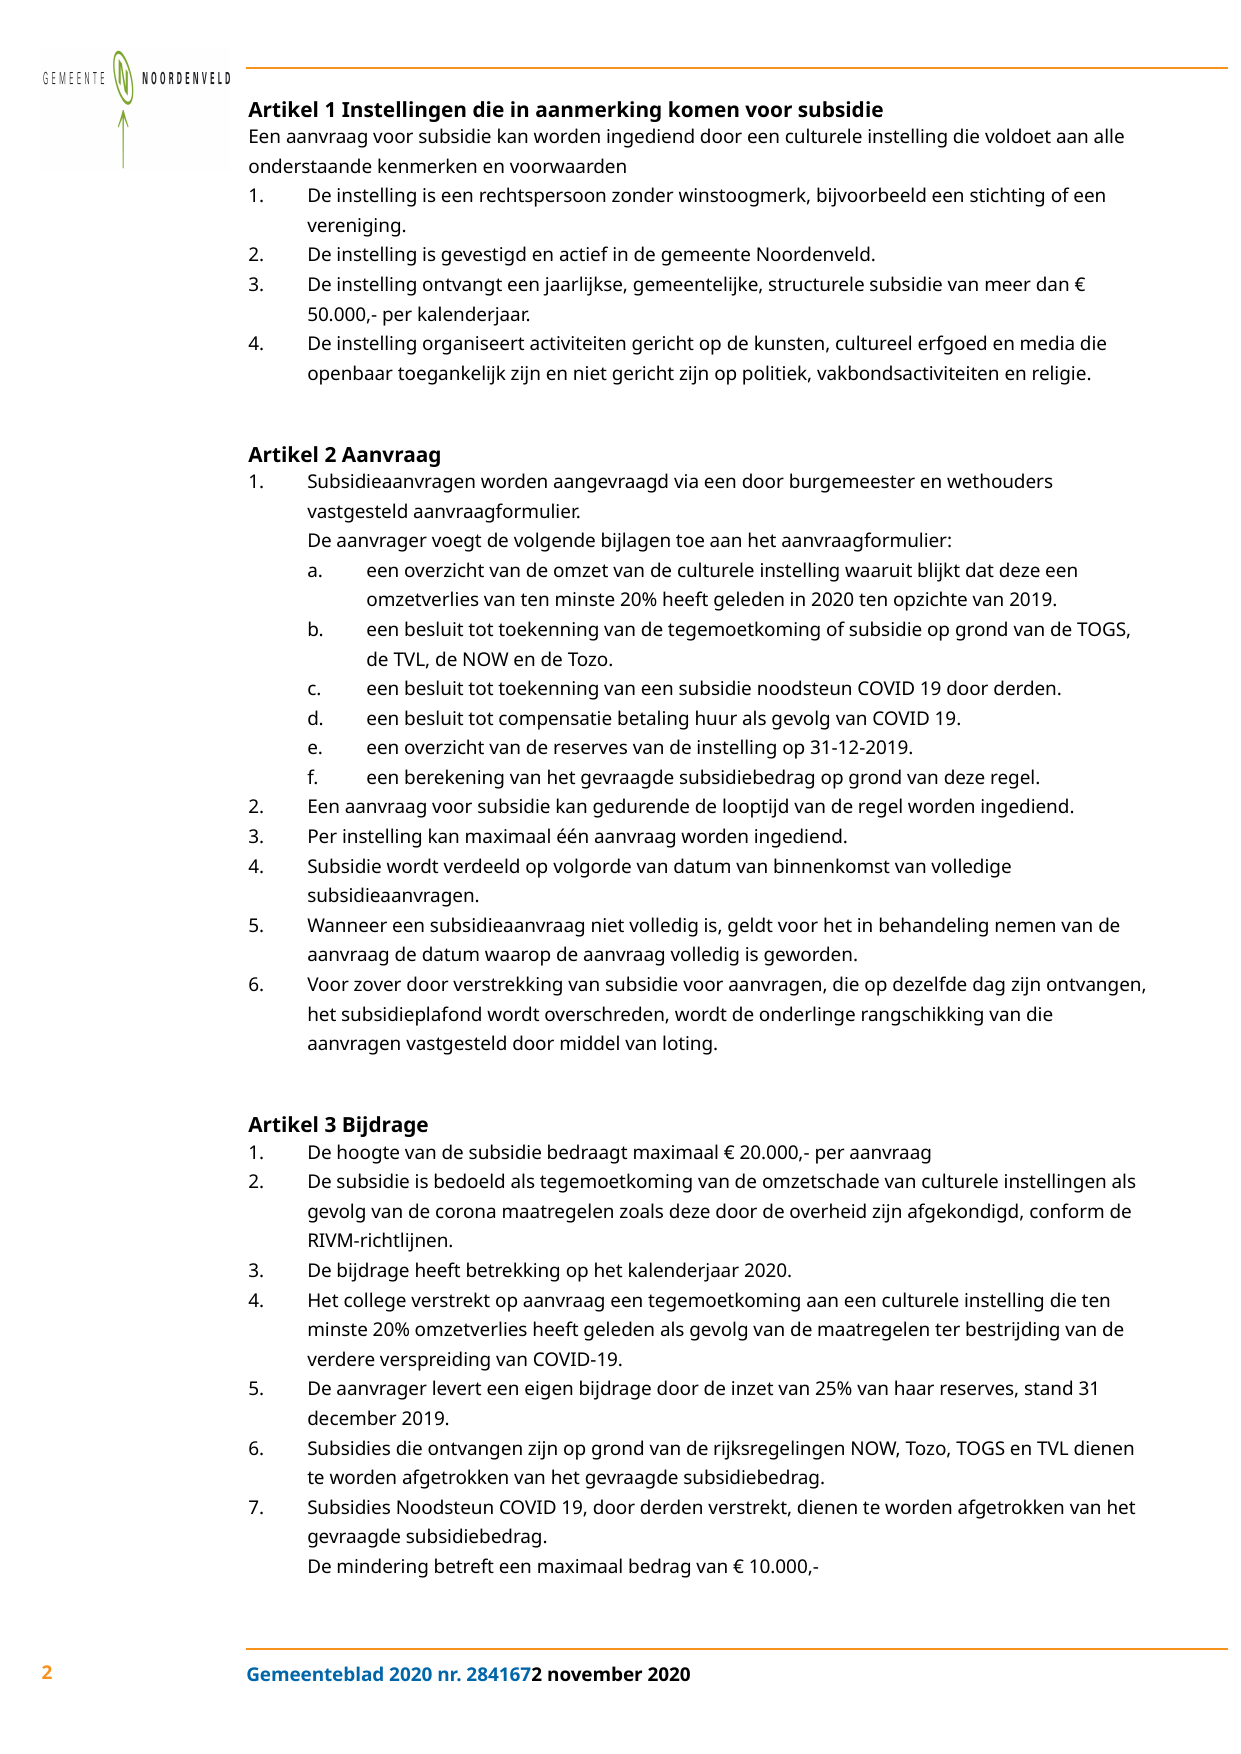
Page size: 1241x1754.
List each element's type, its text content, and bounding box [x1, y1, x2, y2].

list Subsidie wordt verdeeld op volgorde van datum van binnenkomst van volledige subsidieaanvragen. [248, 853, 1152, 908]
list De aanvrager voegt de volgende bijlagen toe aan het aanvraagformulier: [248, 527, 1152, 553]
text Artikel 1 Instellingen die in aanmerking komen voor subsidie [248, 95, 1152, 123]
list Het college verstrekt op aanvraag een tegemoetkoming aan een culturele instelling die ten minste 20% omzetverlies heeft geleden als gevolg van de maatregelen ter bestrijding van de verdere verspreiding van COVID-19. [248, 1287, 1152, 1372]
list Subsidies Noodsteun COVID 19, door derden verstrekt, dienen te worden afgetrokken van het gevraagde subsidiebedrag. [248, 1494, 1152, 1549]
list Wanneer een subsidieaanvraag niet volledig is, geldt voor het in behandeling nemen van de aanvraag de datum waarop de aanvraag volledig is geworden. [248, 912, 1152, 967]
list De instelling is een rechtspersoon zonder winstoogmerk, bijvoorbeeld een stichting of een vereniging. [248, 182, 1152, 238]
list Per instelling kan maximaal één aanvraag worden ingediend. [248, 823, 1152, 849]
list De subsidie is bedoeld als tegemoetkoming van de omzetschade van culturele instellingen als gevolg van de corona maatregelen zoals deze door de overheid zijn afgekondigd, conform de RIVM-richtlijnen. [248, 1168, 1152, 1253]
list Voor zover door verstrekking van subsidie voor aanvragen, die op dezelfde dag zijn ontvangen, het subsidieplafond wordt overschreden, wordt de onderlinge rangschikking van die aanvragen vastgesteld door middel van loting. [248, 971, 1152, 1056]
list De aanvrager levert een eigen bijdrage door de inzet van 25% van haar reserves, stand 31 december 2019. [248, 1376, 1152, 1431]
list een berekening van het gevraagde subsidiebedrag op grond van deze regel. [307, 764, 1152, 790]
list De bijdrage heeft betrekking op het kalenderjaar 2020. [248, 1257, 1152, 1283]
list De instelling is gevestigd en actief in de gemeente Noordenveld. [248, 242, 1152, 267]
list De instelling ontvangt een jaarlijkse, gemeentelijke, structurele subsidie van meer dan € 50.000,- per kalenderjaar. [248, 271, 1152, 326]
list een besluit tot compensatie betaling huur als gevolg van COVID 19. [307, 705, 1152, 731]
list een besluit tot toekenning van de tegemoetkoming of subsidie op grond van de TOGS, de TVL, de NOW en de Tozo. [307, 616, 1152, 672]
text Artikel 2 Aanvraag [248, 440, 1152, 468]
list een overzicht van de omzet van de culturele instelling waaruit blijkt dat deze een omzetverlies van ten minste 20% heeft geleden in 2020 ten opzichte van 2019. [307, 557, 1152, 612]
list Subsidieaanvragen worden aangevraagd via een door burgemeester en wethouders vastgesteld aanvraagformulier. [248, 468, 1152, 524]
list Een aanvraag voor subsidie kan gedurende de looptijd van de regel worden ingediend. [248, 794, 1152, 819]
text Een aanvraag voor subsidie kan worden ingediend door een culturele instelling die voldoet aan alle onderstaande kenmerken en voorwaarden [248, 123, 1152, 178]
list een besluit tot toekenning van een subsidie noodsteun COVID 19 door derden. [307, 675, 1152, 701]
list Subsidies die ontvangen zijn op grond van de rijksregelingen NOW, Tozo, TOGS en TVL dienen te worden afgetrokken van het gevraagde subsidiebedrag. [248, 1435, 1152, 1490]
list een overzicht van de reserves van de instelling op 31-12-2019. [307, 734, 1152, 760]
picture [41, 47, 231, 172]
list De hoogte van de subsidie bedraagt maximaal € 20.000,- per aanvraag [248, 1139, 1152, 1164]
list De mindering betreft een maximaal bedrag van € 10.000,- [248, 1553, 1152, 1579]
list De instelling organiseert activiteiten gericht op de kunsten, cultureel erfgoed en media die openbaar toegankelijk zijn en niet gericht zijn op politiek, vakbondsactiviteiten en religie. [248, 330, 1152, 386]
text Artikel 3 Bijdrage [248, 1110, 1152, 1139]
